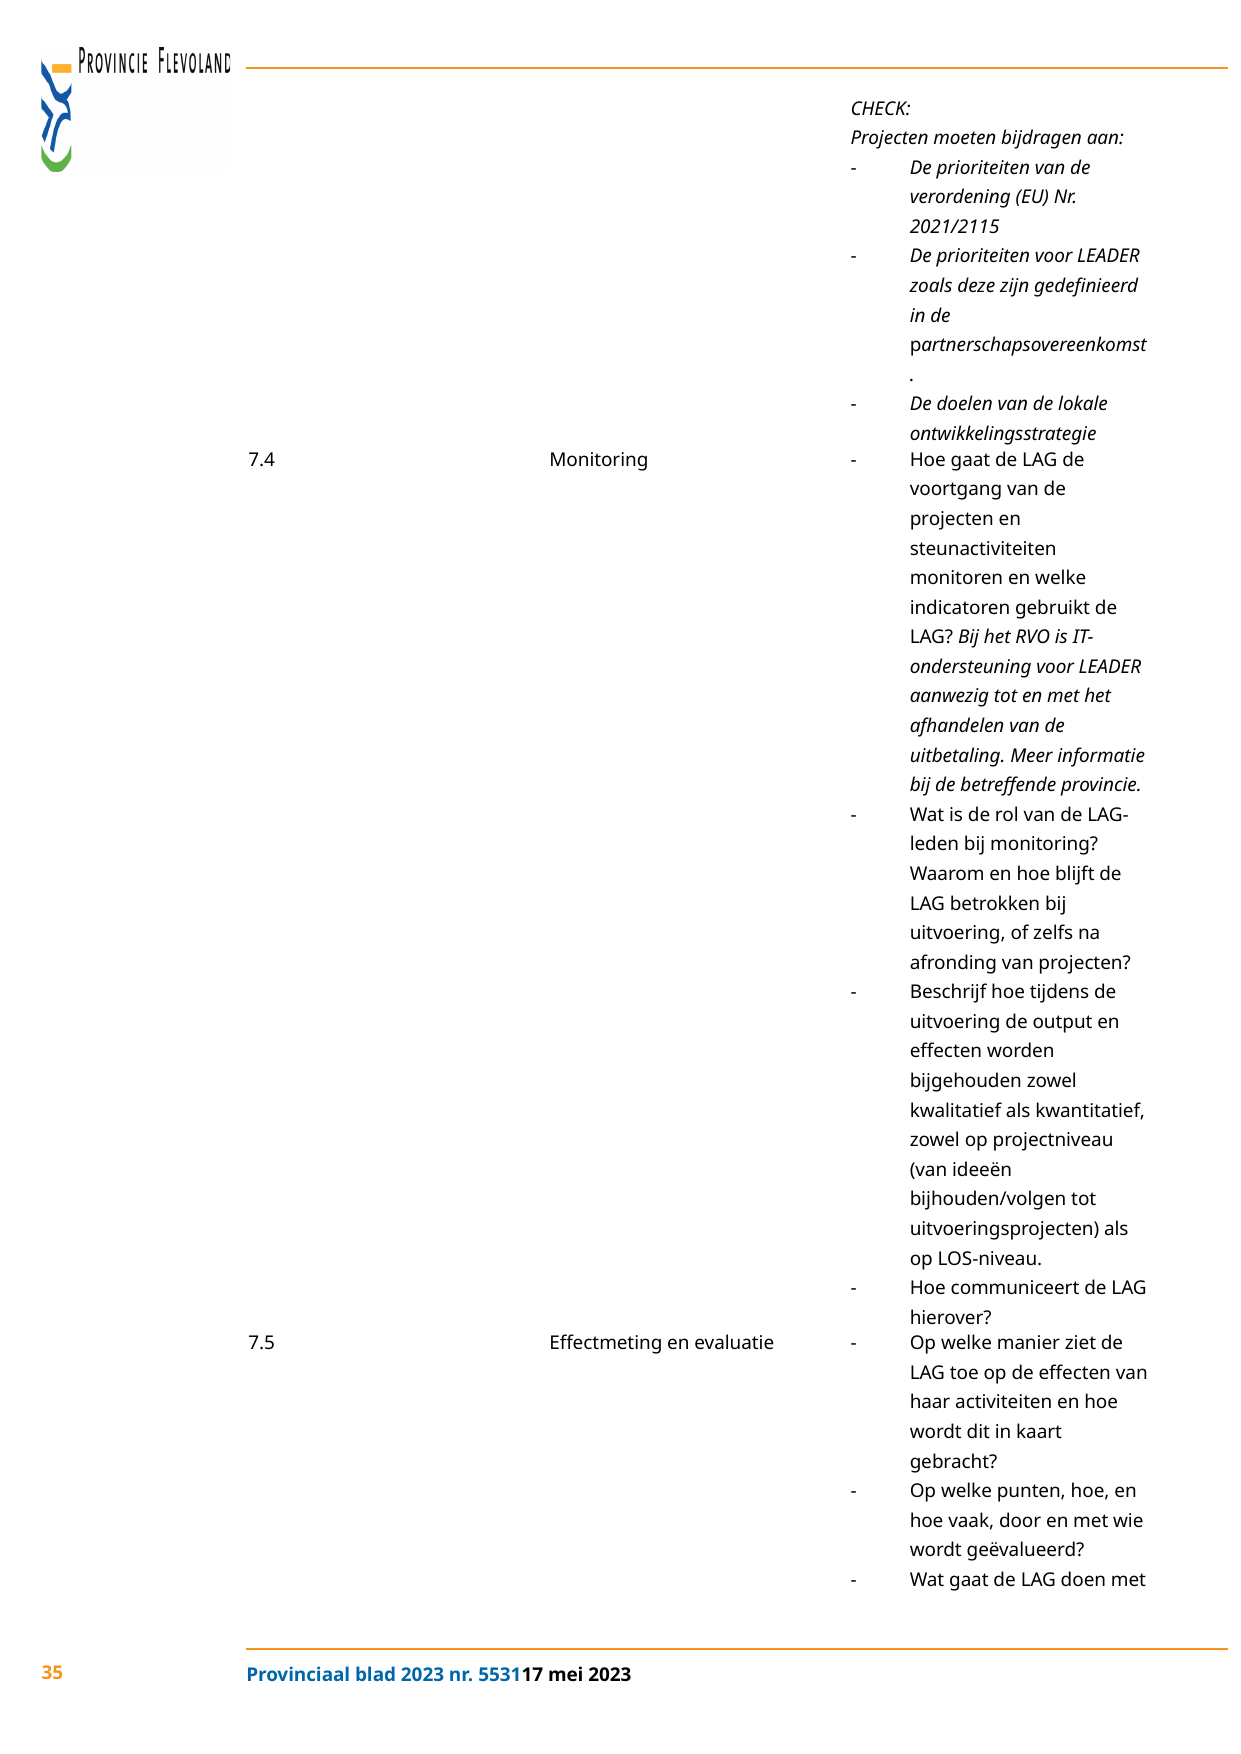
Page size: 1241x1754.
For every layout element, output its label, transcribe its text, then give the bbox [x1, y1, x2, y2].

table_cell Op welke manier ziet de LAG toe op de effecten van haar activiteiten en hoe wordt dit in kaart gebracht? Op welke punten, hoe, en hoe vaak, door en met wie wordt geëvalueerd? Wat gaat de LAG doen met [850, 1330, 1152, 1592]
table_cell [248, 95, 549, 446]
table_cell [549, 95, 850, 446]
table_cell Effectmeting en evaluatie [549, 1330, 850, 1592]
picture [41, 47, 231, 172]
table_cell 7.4 [248, 446, 549, 1329]
table_cell 7.5 [248, 1330, 549, 1592]
table_cell Hoe gaat de LAG de voortgang van de projecten en steunactiviteiten monitoren en welke indicatoren gebruikt de LAG? Bij het RVO is IT-ondersteuning voor LEADER aanwezig tot en met het afhandelen van de uitbetaling. Meer informatie bij de betreffende provincie. Wat is de rol van de LAG-leden bij monitoring? Waarom en hoe blijft de LAG betrokken bij uitvoering, of zelfs na afronding van projecten? Beschrijf hoe tijdens de uitvoering de output en effecten worden bijgehouden zowel kwalitatief als kwantitatief, zowel op projectniveau (van ideeën bijhouden/volgen tot uitvoeringsprojecten) als op LOS-niveau. Hoe communiceert de LAG hierover? [850, 446, 1152, 1329]
table_cell CHECK: Projecten moeten bijdragen aan: De prioriteiten van de verordening (EU) Nr. 2021/2115 De prioriteiten voor LEADER zoals deze zijn gedefinieerd in de partnerschapsovereenkomst. De doelen van de lokale ontwikkelingsstrategie [850, 95, 1152, 446]
table_cell Monitoring [549, 446, 850, 1329]
